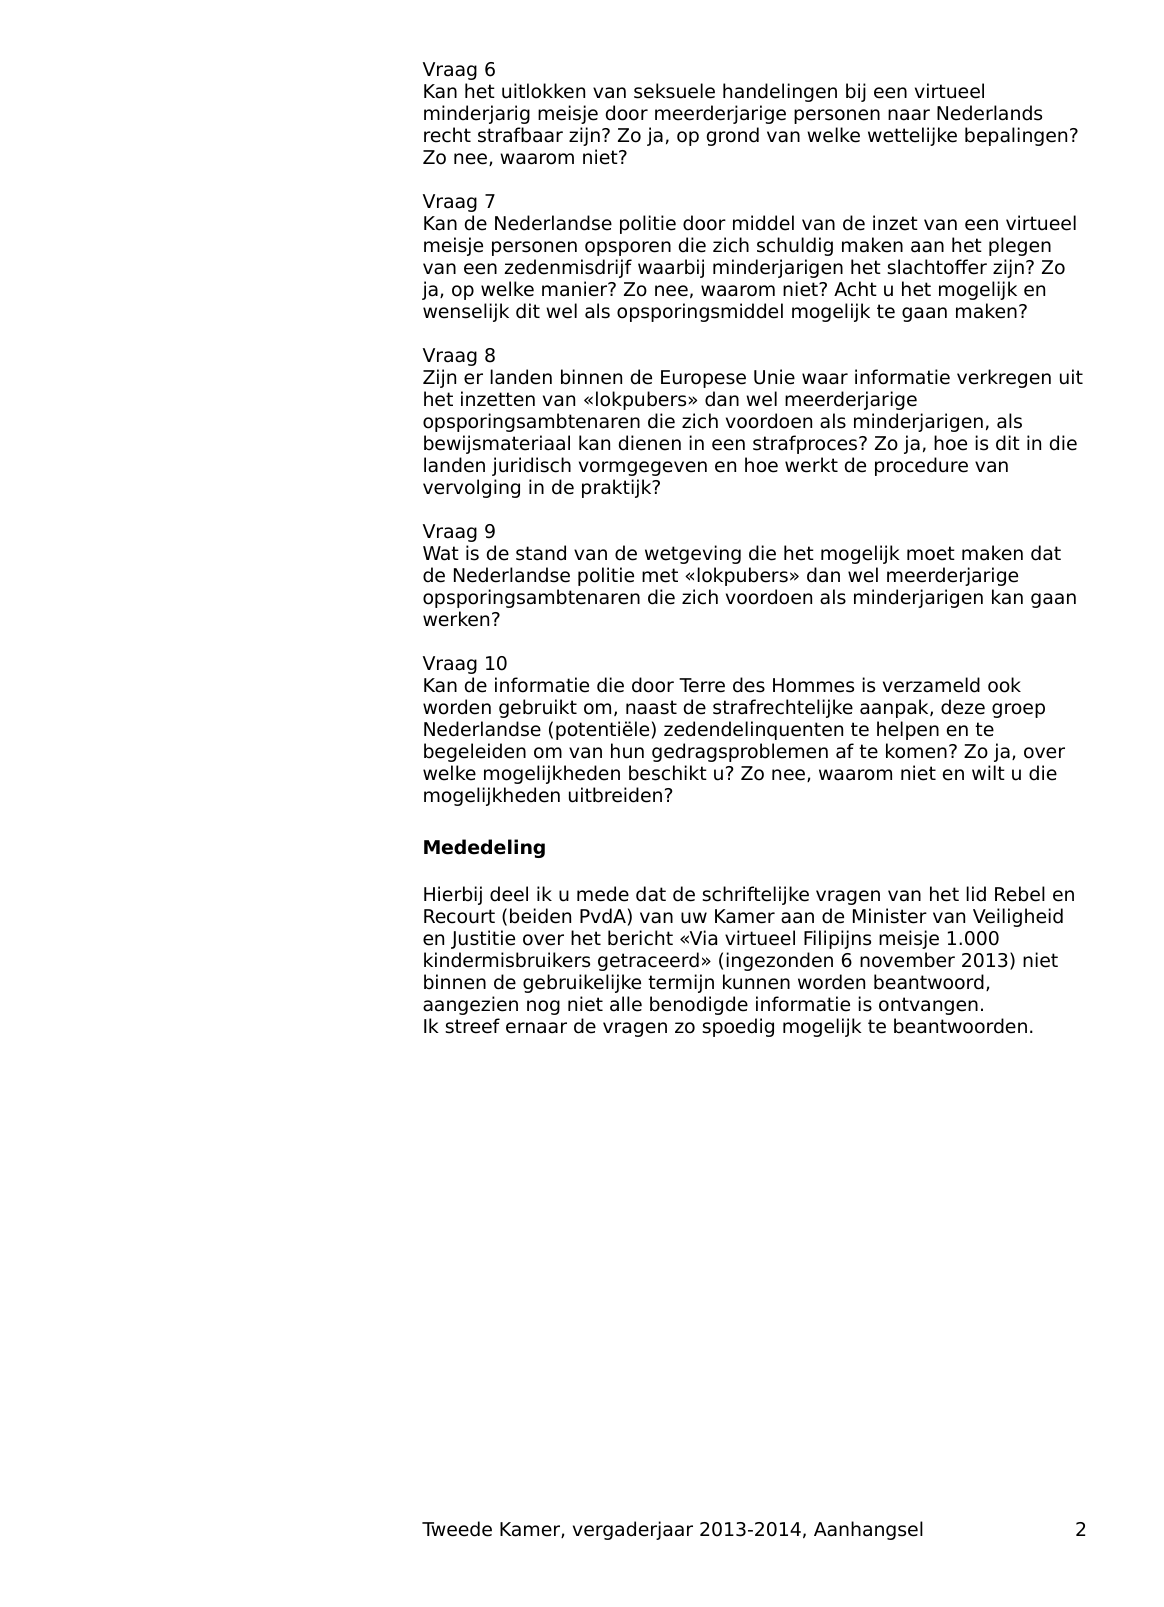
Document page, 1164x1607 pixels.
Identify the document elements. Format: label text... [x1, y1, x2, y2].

subtitle Mededeling [422, 837, 1087, 859]
text Wat is de stand van de wetgeving die het mogelijk moet maken dat de Nederlandse politie met «lokpubers» dan wel meerderjarige opsporingsambtenaren die zich voordoen als minderjarigen kan gaan werken? [422, 543, 1087, 631]
text Kan de informatie die door Terre des Hommes is verzameld ook worden gebruikt om, naast de strafrechtelijke aanpak, deze groep Nederlandse (potentiële) zedendelinquenten te helpen en te begeleiden om van hun gedragsproblemen af te komen? Zo ja, over welke mogelijkheden beschikt u? Zo nee, waarom niet en wilt u die mogelijkheden uitbreiden? [422, 675, 1087, 807]
text Ik streef ernaar de vragen zo spoedig mogelijk te beantwoorden. [422, 1016, 1087, 1038]
text Kan de Nederlandse politie door middel van de inzet van een virtueel meisje personen opsporen die zich schuldig maken aan het plegen van een zedenmisdrijf waarbij minderjarigen het slachtoffer zijn? Zo ja, op welke manier? Zo nee, waarom niet? Acht u het mogelijk en wenselijk dit wel als opsporingsmiddel mogelijk te gaan maken? [422, 213, 1087, 323]
text Vraag 7 [422, 191, 1087, 213]
text Vraag 9 [422, 521, 1087, 543]
text Vraag 8 [422, 345, 1087, 367]
text Kan het uitlokken van seksuele handelingen bij een virtueel minderjarig meisje door meerderjarige personen naar Nederlands recht strafbaar zijn? Zo ja, op grond van welke wettelijke bepalingen? Zo nee, waarom niet? [422, 81, 1087, 169]
text Hierbij deel ik u mede dat de schriftelijke vragen van het lid Rebel en Recourt (beiden PvdA) van uw Kamer aan de Minister van Veiligheid en Justitie over het bericht «Via virtueel Filipijns meisje 1.000 kindermisbruikers getraceerd» (ingezonden 6 november 2013) niet binnen de gebruikelijke termijn kunnen worden beantwoord, aangezien nog niet alle benodigde informatie is ontvangen. [422, 884, 1087, 1016]
text Vraag 6 [422, 59, 1087, 81]
text Vraag 10 [422, 653, 1087, 675]
text Zijn er landen binnen de Europese Unie waar informatie verkregen uit het inzetten van «lokpubers» dan wel meerderjarige opsporingsambtenaren die zich voordoen als minderjarigen, als bewijsmateriaal kan dienen in een strafproces? Zo ja, hoe is dit in die landen juridisch vormgegeven en hoe werkt de procedure van vervolging in de praktijk? [422, 367, 1087, 499]
